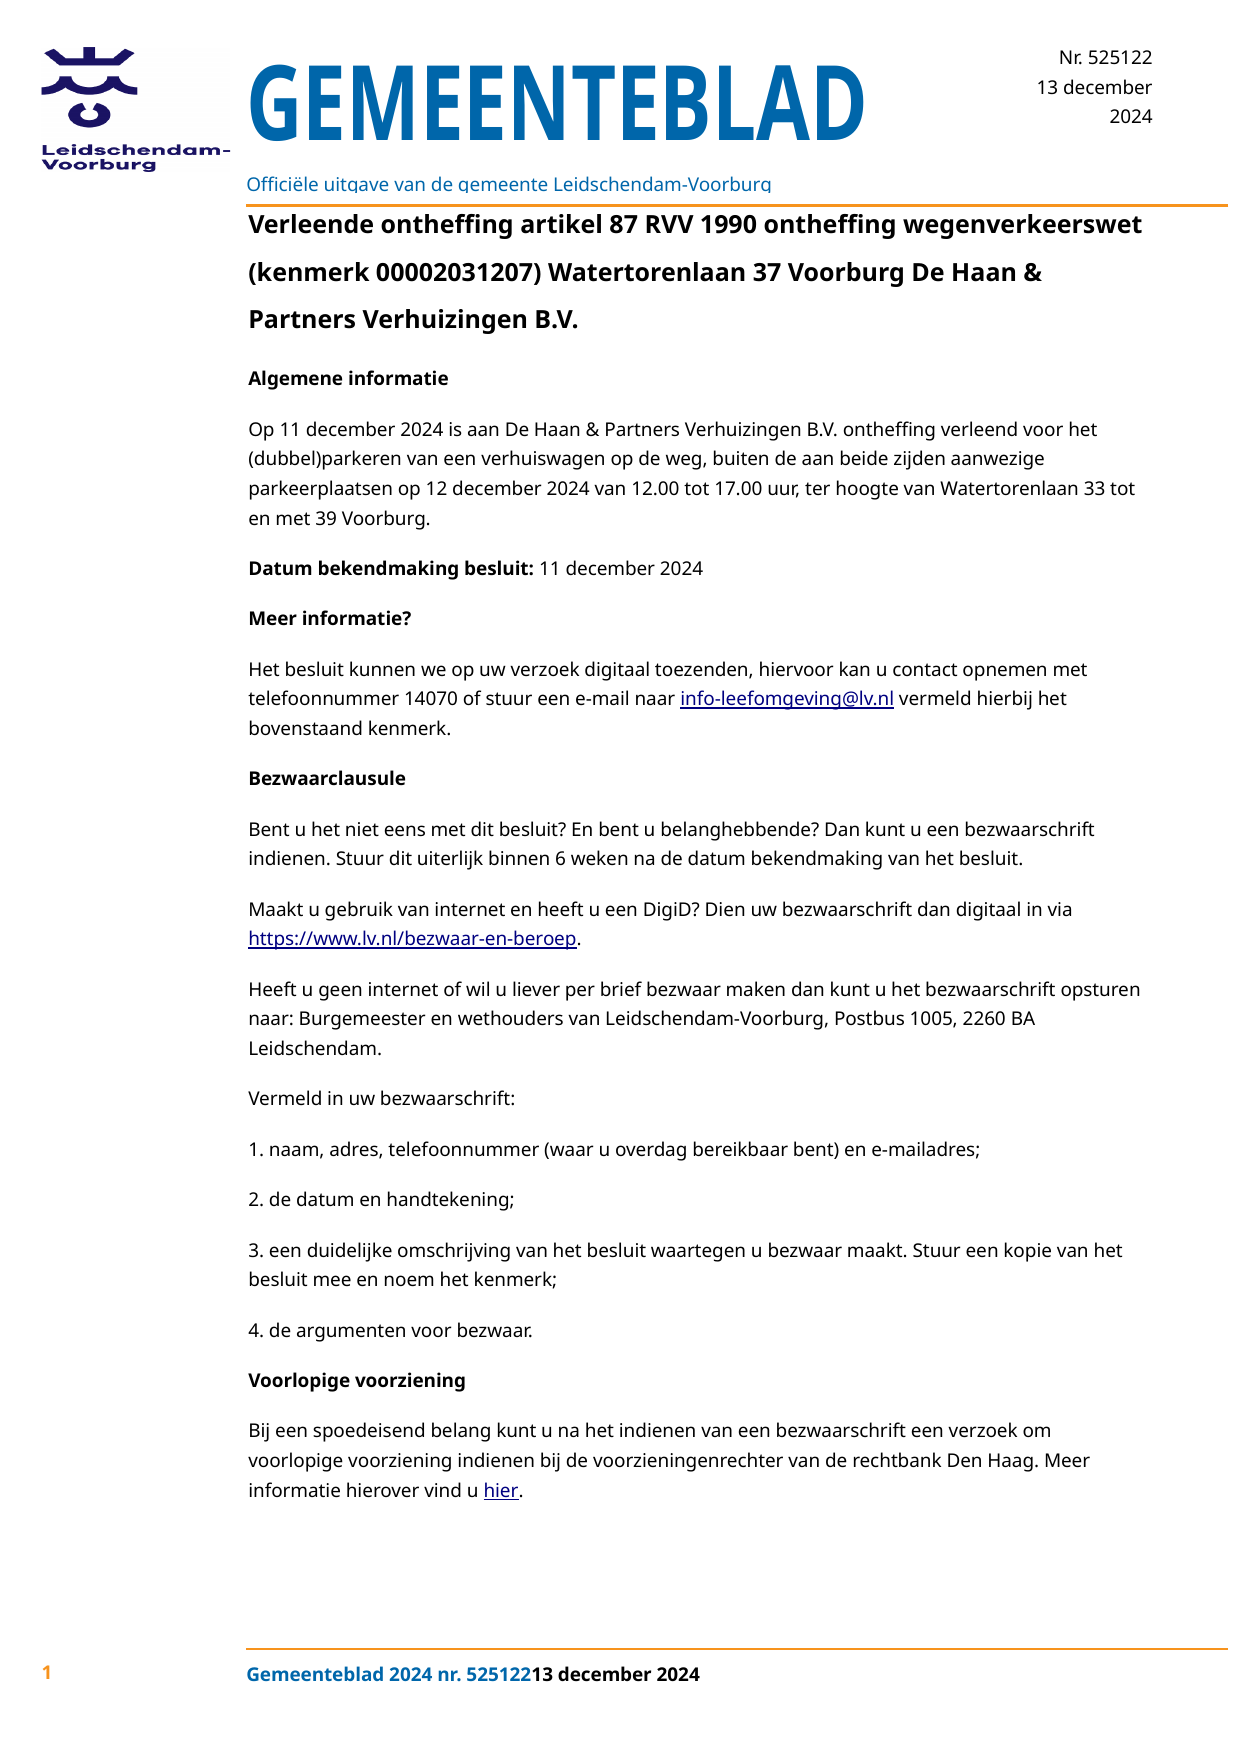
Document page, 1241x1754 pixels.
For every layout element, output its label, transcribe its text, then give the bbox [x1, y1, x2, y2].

picture [41, 47, 231, 172]
text Bezwaarclausule [248, 766, 1152, 791]
text Meer informatie? [248, 606, 1152, 631]
text Maakt u gebruik van internet en heeft u een DigiD? Dien uw bezwaarschrift dan digitaal in via https://www.lv.nl/bezwaar-en-beroep. [248, 896, 1152, 951]
text 4. de argumenten voor bezwaar. [248, 1317, 1152, 1342]
text Bij een spoedeisend belang kunt u na het indienen van een bezwaarschrift een verzoek om voorlopige voorziening indienen bij de voorzieningenrechter van de rechtbank Den Haag. Meer informatie hierover vind u hier. [248, 1418, 1152, 1502]
text Verleende ontheffing artikel 87 RVV 1990 ontheffing wegenverkeerswet (kenmerk 00002031207) Watertorenlaan 37 Voorburg De Haan & Partners Verhuizingen B.V. [248, 207, 1152, 336]
text 1. naam, adres, telefoonnummer (waar u overdag bereikbaar bent) en e-mailadres; [248, 1136, 1152, 1162]
text Op 11 december 2024 is aan De Haan & Partners Verhuizingen B.V. ontheffing verleend voor het (dubbel)parkeren van een verhuiswagen op de weg, buiten de aan beide zijden aanwezige parkeerplaatsen op 12 december 2024 van 12.00 tot 17.00 uur, ter hoogte van Watertorenlaan 33 tot en met 39 Voorburg. [248, 416, 1152, 530]
text Bent u het niet eens met dit besluit? En bent u belanghebbende? Dan kunt u een bezwaarschrift indienen. Stuur dit uiterlijk binnen 6 weken na de datum bekendmaking van het besluit. [248, 816, 1152, 871]
text Voorlopige voorziening [248, 1367, 1152, 1393]
text 2. de datum en handtekening; [248, 1186, 1152, 1212]
text Datum bekendmaking besluit: 11 december 2024 [248, 555, 1152, 581]
text 3. een duidelijke omschrijving van het besluit waartegen u bezwaar maakt. Stuur een kopie van het besluit mee en noem het kenmerk; [248, 1237, 1152, 1292]
text Heeft u geen internet of wil u liever per brief bezwaar maken dan kunt u het bezwaarschrift opsturen naar: Burgemeester en wethouders van Leidschendam-Voorburg, Postbus 1005, 2260 BA Leidschendam. [248, 976, 1152, 1061]
text Algemene informatie [248, 366, 1152, 391]
text Het besluit kunnen we op uw verzoek digitaal toezenden, hiervoor kan u contact opnemen met telefoonnummer 14070 of stuur een e-mail naar info-leefomgeving@lv.nl vermeld hierbij het bovenstaand kenmerk. [248, 656, 1152, 741]
text Vermeld in uw bezwaarschrift: [248, 1086, 1152, 1111]
